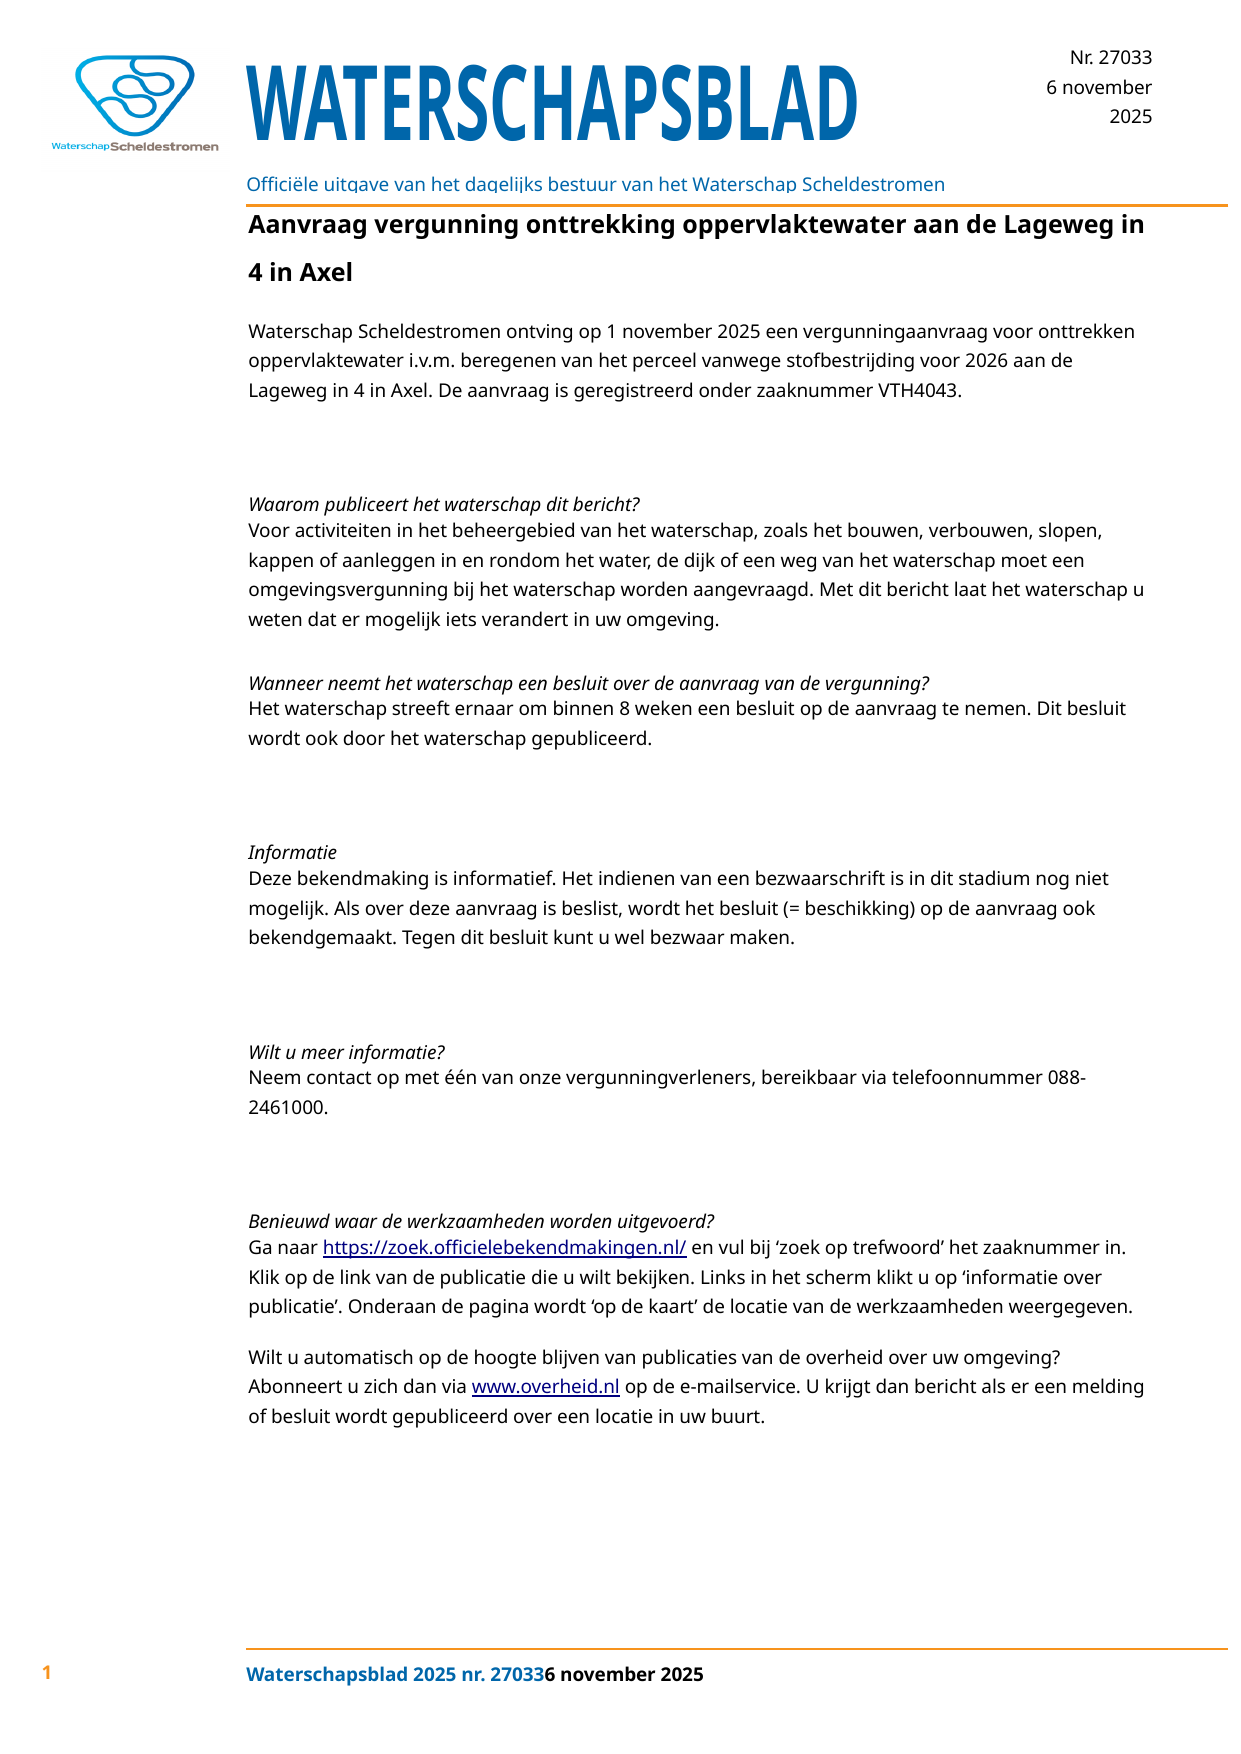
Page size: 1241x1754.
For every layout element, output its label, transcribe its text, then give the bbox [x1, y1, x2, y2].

text Waterschap Scheldestromen ontving op 1 november 2025 een vergunningaanvraag voor onttrekken oppervlaktewater i.v.m. beregenen van het perceel vanwege stofbestrijding voor 2026 aan de Lageweg in 4 in Axel. De aanvraag is geregistreerd onder zaaknummer VTH4043. [248, 318, 1152, 403]
picture [41, 47, 231, 172]
text Wilt u automatisch op de hoogte blijven van publicaties van de overheid over uw omgeving? Abonneert u zich dan via www.overheid.nl op de e-mailservice. U krijgt dan bericht als er een melding of besluit wordt gepubliceerd over een locatie in uw buurt. [248, 1344, 1152, 1429]
text Neem contact op met één van onze vergunningverleners, bereikbaar via telefoonnummer 088-2461000. [248, 1064, 1152, 1120]
text Informatie [248, 839, 1152, 865]
text Wanneer neemt het waterschap een besluit over de aanvraag van de vergunning? [248, 670, 1152, 696]
text Wilt u meer informatie? [248, 1039, 1152, 1064]
text Het waterschap streeft ernaar om binnen 8 weken een besluit op de aanvraag te nemen. Dit besluit wordt ook door het waterschap gepubliceerd. [248, 696, 1152, 751]
text Benieuwd waar de werkzaamheden worden uitgevoerd? [248, 1208, 1152, 1234]
text Aanvraag vergunning onttrekking oppervlaktewater aan de Lageweg in 4 in Axel [248, 207, 1152, 288]
text Voor activiteiten in het beheergebied van het waterschap, zoals het bouwen, verbouwen, slopen, kappen of aanleggen in en rondom het water, de dijk of een weg van het waterschap moet een omgevingsvergunning bij het waterschap worden aangevraagd. Met dit bericht laat het waterschap u weten dat er mogelijk iets verandert in uw omgeving. [248, 517, 1152, 632]
text Deze bekendmaking is informatief. Het indienen van een bezwaarschrift is in dit stadium nog niet mogelijk. Als over deze aanvraag is beslist, wordt het besluit (= beschikking) op de aanvraag ook bekendgemaakt. Tegen dit besluit kunt u wel bezwaar maken. [248, 865, 1152, 950]
text Ga naar https://zoek.officielebekendmakingen.nl/ en vul bij ‘zoek op trefwoord’ het zaaknummer in. Klik op de link van de publicatie die u wilt bekijken. Links in het scherm klikt u op ‘informatie over publicatie’. Onderaan de pagina wordt ‘op de kaart’ de locatie van de werkzaamheden weergegeven. [248, 1234, 1152, 1319]
text Waarom publiceert het waterschap dit bericht? [248, 491, 1152, 517]
